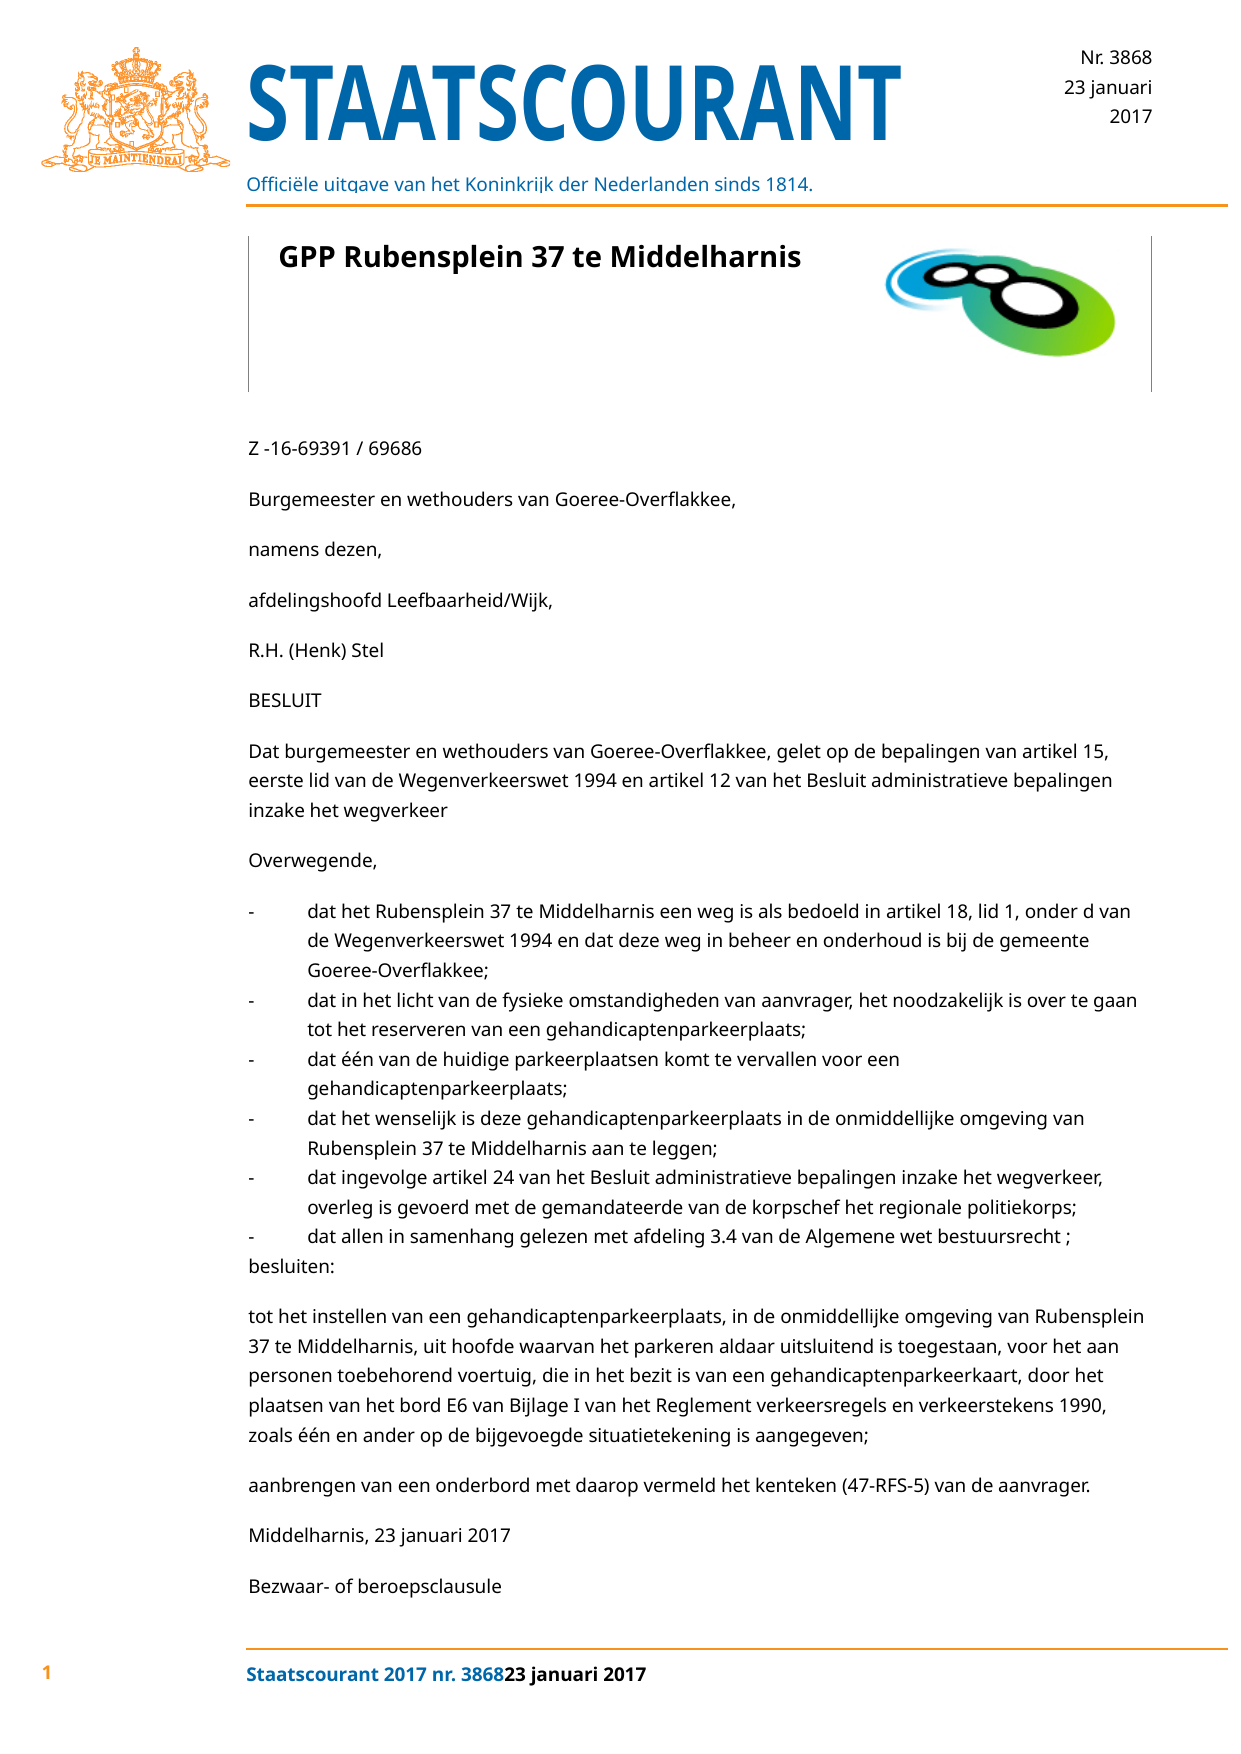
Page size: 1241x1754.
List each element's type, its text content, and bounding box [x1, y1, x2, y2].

picture [41, 47, 231, 172]
text Overwegende, [248, 848, 1152, 873]
list dat één van de huidige parkeerplaatsen komt te vervallen voor een gehandicaptenparkeerplaats; [248, 1046, 1152, 1101]
text besluiten: [248, 1253, 1152, 1279]
table_header [850, 236, 1151, 392]
text Burgemeester en wethouders van Goeree-Overflakkee, [248, 486, 1152, 512]
table_header GPP Rubensplein 37 te Middelharnis [249, 236, 850, 392]
list dat allen in samenhang gelezen met afdeling 3.4 van de Algemene wet bestuursrecht ; [248, 1223, 1152, 1249]
text R.H. (Henk) Stel [248, 637, 1152, 663]
text Middelharnis, 23 januari 2017 [248, 1523, 1152, 1548]
text BESLUIT [248, 688, 1152, 713]
text aanbrengen van een onderbord met daarop vermeld het kenteken (47-RFS-5) van de aanvrager. [248, 1472, 1152, 1498]
text tot het instellen van een gehandicaptenparkeerplaats, in de onmiddellijke omgeving van Rubensplein 37 te Middelharnis, uit hoofde waarvan het parkeren aldaar uitsluitend is toegestaan, voor het aan personen toebehorend voertuig, die in het bezit is van een gehandicaptenparkeerkaart, door het plaatsen van het bord E6 van Bijlage I van het Reglement verkeersregels en verkeerstekens 1990, zoals één en ander op de bijgevoegde situatietekening is aangegeven; [248, 1303, 1152, 1448]
list dat het wenselijk is deze gehandicaptenparkeerplaats in de onmiddellijke omgeving van Rubensplein 37 te Middelharnis aan te leggen; [248, 1105, 1152, 1161]
list dat het Rubensplein 37 te Middelharnis een weg is als bedoeld in artikel 18, lid 1, onder d van de Wegenverkeerswet 1994 en dat deze weg in beheer en onderhoud is bij de gemeente Goeree-Overflakkee; [248, 898, 1152, 983]
text Dat burgemeester en wethouders van Goeree-Overflakkee, gelet op de bepalingen van artikel 15, eerste lid van de Wegenverkeerswet 1994 en artikel 12 van het Besluit administratieve bepalingen inzake het wegverkeer [248, 738, 1152, 823]
picture [882, 236, 1119, 367]
list dat ingevolge artikel 24 van het Besluit administratieve bepalingen inzake het wegverkeer, overleg is gevoerd met de gemandateerde van de korpschef het regionale politiekorps; [248, 1164, 1152, 1220]
list dat in het licht van de fysieke omstandigheden van aanvrager, het noodzakelijk is over te gaan tot het reserveren van een gehandicaptenparkeerplaats; [248, 987, 1152, 1042]
text namens dezen, [248, 536, 1152, 562]
text afdelingshoofd Leefbaarheid/Wijk, [248, 587, 1152, 613]
text Bezwaar- of beroepsclausule [248, 1573, 1152, 1599]
text Z -16-69391 / 69686 [248, 436, 1152, 461]
